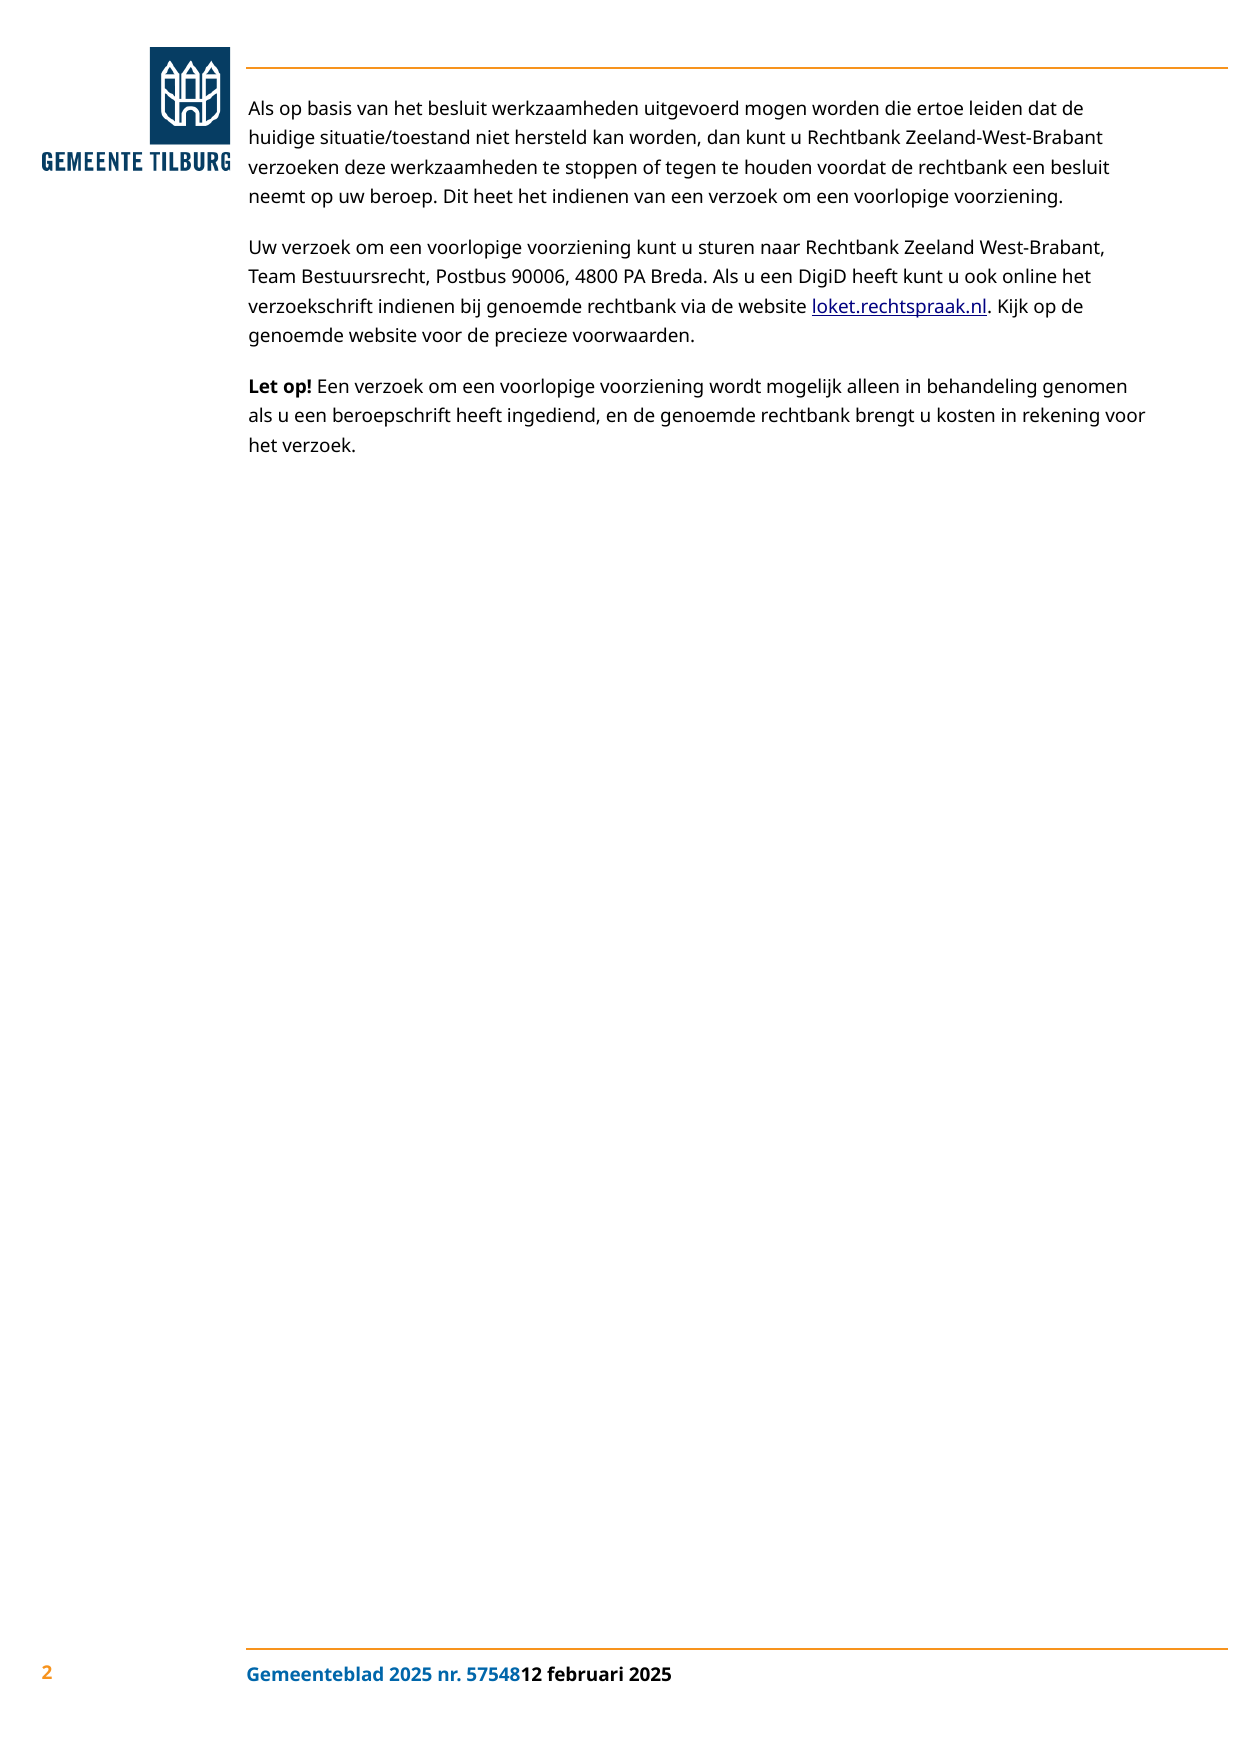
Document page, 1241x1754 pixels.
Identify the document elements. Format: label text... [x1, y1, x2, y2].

text Uw verzoek om een voorlopige voorziening kunt u sturen naar Rechtbank Zeeland West-Brabant, Team Bestuursrecht, Postbus 90006, 4800 PA Breda. Als u een DigiD heeft kunt u ook online het verzoekschrift indienen bij genoemde rechtbank via de website loket.rechtspraak.nl. Kijk op de genoemde website voor de precieze voorwaarden. [248, 234, 1152, 348]
picture [41, 47, 231, 172]
text Let op! Een verzoek om een voorlopige voorziening wordt mogelijk alleen in behandeling genomen als u een beroepschrift heeft ingediend, en de genoemde rechtbank brengt u kosten in rekening voor het verzoek. [248, 373, 1152, 458]
text Als op basis van het besluit werkzaamheden uitgevoerd mogen worden die ertoe leiden dat de huidige situatie/toestand niet hersteld kan worden, dan kunt u Rechtbank Zeeland-West-Brabant verzoeken deze werkzaamheden te stoppen of tegen te houden voordat de rechtbank een besluit neemt op uw beroep. Dit heet het indienen van een verzoek om een voorlopige voorziening. [248, 95, 1152, 209]
